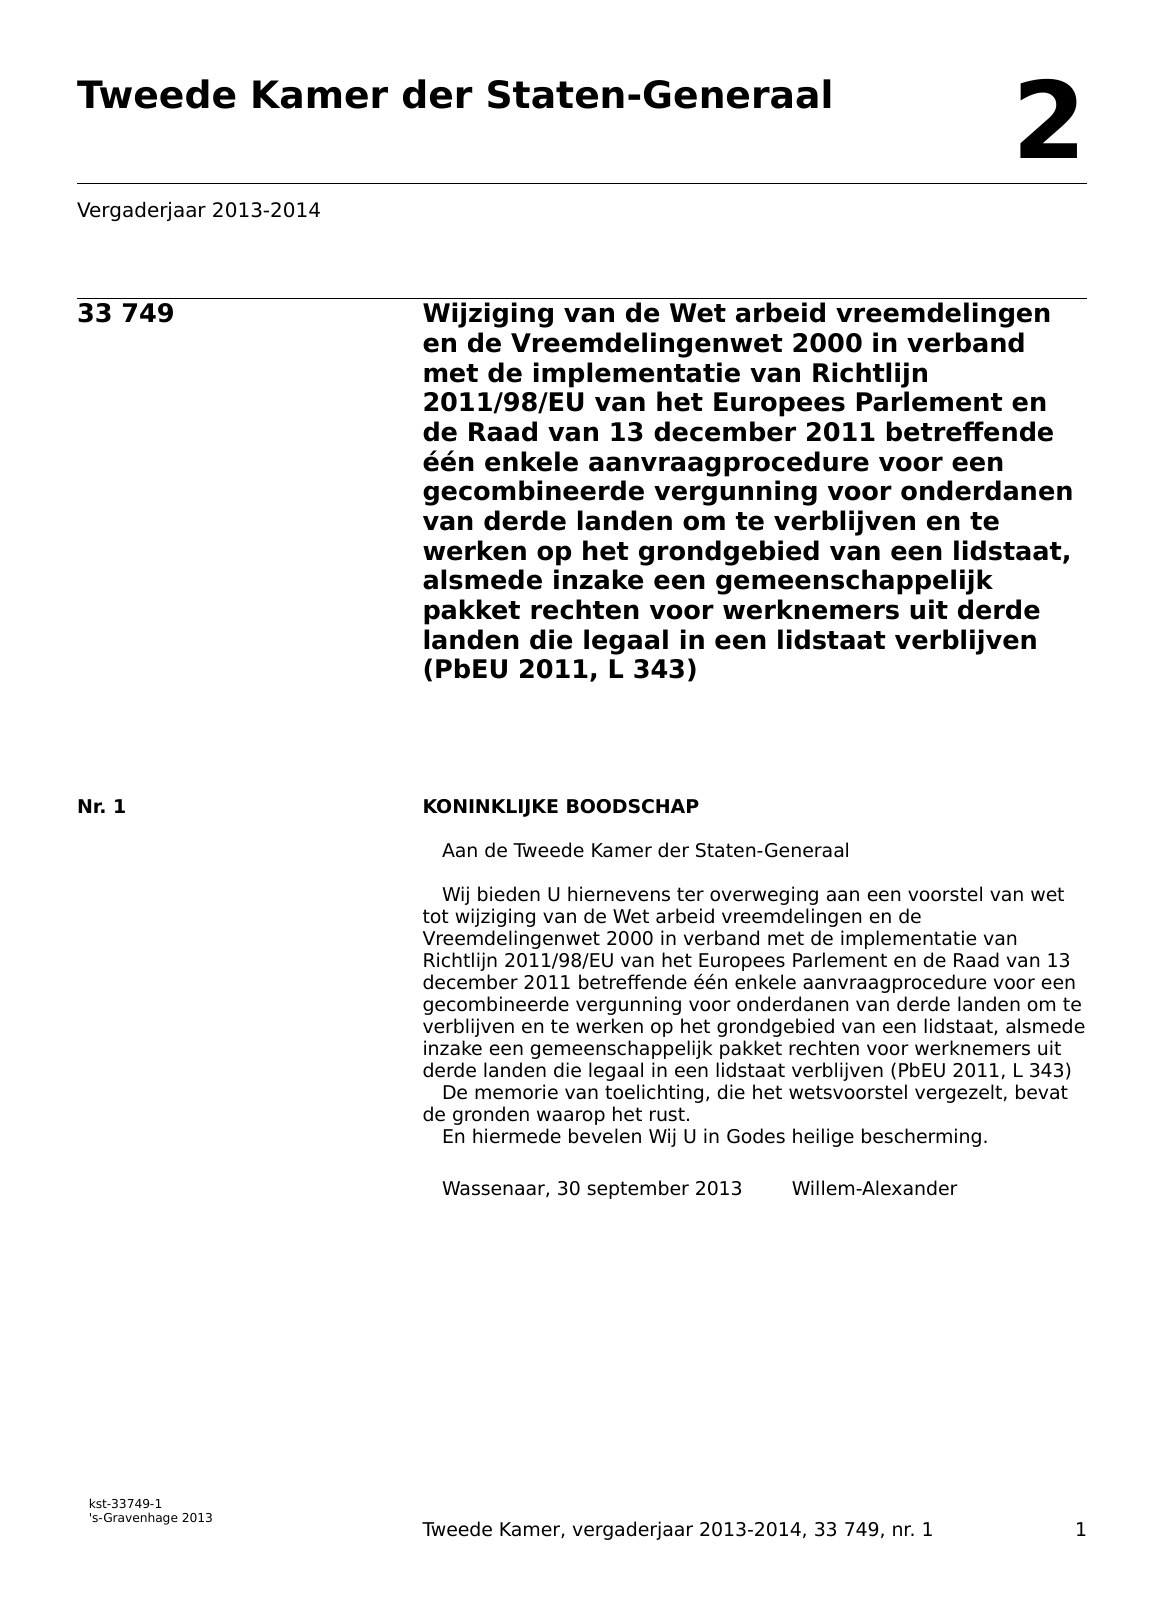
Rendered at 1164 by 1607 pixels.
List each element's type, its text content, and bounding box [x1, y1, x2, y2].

text 's-Gravenhage 2013 [88, 1511, 323, 1525]
text Aan de Tweede Kamer der Staten-Generaal [422, 840, 1087, 862]
table_header 2 [886, 59, 1087, 183]
text kst-33749-1 [88, 1497, 323, 1511]
subtitle Nr. 1 KONINKLIJKE BOODSCHAP [77, 796, 1087, 818]
subtitle 33 749 Wijziging van de Wet arbeid vreemdelingen en de Vreemdelingenwet 2000 in verband met de implementatie van Richtlijn 2011/98/EU van het Europees Parlement en de Raad van 13 december 2011 betreffende één enkele aanvraagprocedure voor een gecombineerde vergunning voor onderdanen van derde landen om te verblijven en te werken op het grondgebied van een lidstaat, alsmede inzake een gemeenschappelijk pakket rechten voor werknemers uit derde landen die legaal in een lidstaat verblijven (PbEU 2011, L 343) [77, 299, 1087, 685]
table_cell Vergaderjaar 2013-2014 [77, 184, 1087, 298]
text Wij bieden U hiernevens ter overweging aan een voorstel van wet tot wijziging van de Wet arbeid vreemdelingen en de Vreemdelingenwet 2000 in verband met de implementatie van Richtlijn 2011/98/EU van het Europees Parlement en de Raad van 13 december 2011 betreffende één enkele aanvraagprocedure voor een gecombineerde vergunning voor onderdanen van derde landen om te verblijven en te werken op het grondgebied van een lidstaat, alsmede inzake een gemeenschappelijk pakket rechten voor werknemers uit derde landen die legaal in een lidstaat verblijven (PbEU 2011, L 343) [422, 884, 1087, 1082]
text Wassenaar, 30 september 2013 Willem-Alexander [422, 1178, 1087, 1200]
text En hiermede bevelen Wij U in Godes heilige bescherming. [422, 1126, 1087, 1148]
table_header Tweede Kamer der Staten-Generaal [77, 59, 886, 183]
text De memorie van toelichting, die het wetsvoorstel vergezelt, bevat de gronden waarop het rust. [422, 1082, 1087, 1126]
